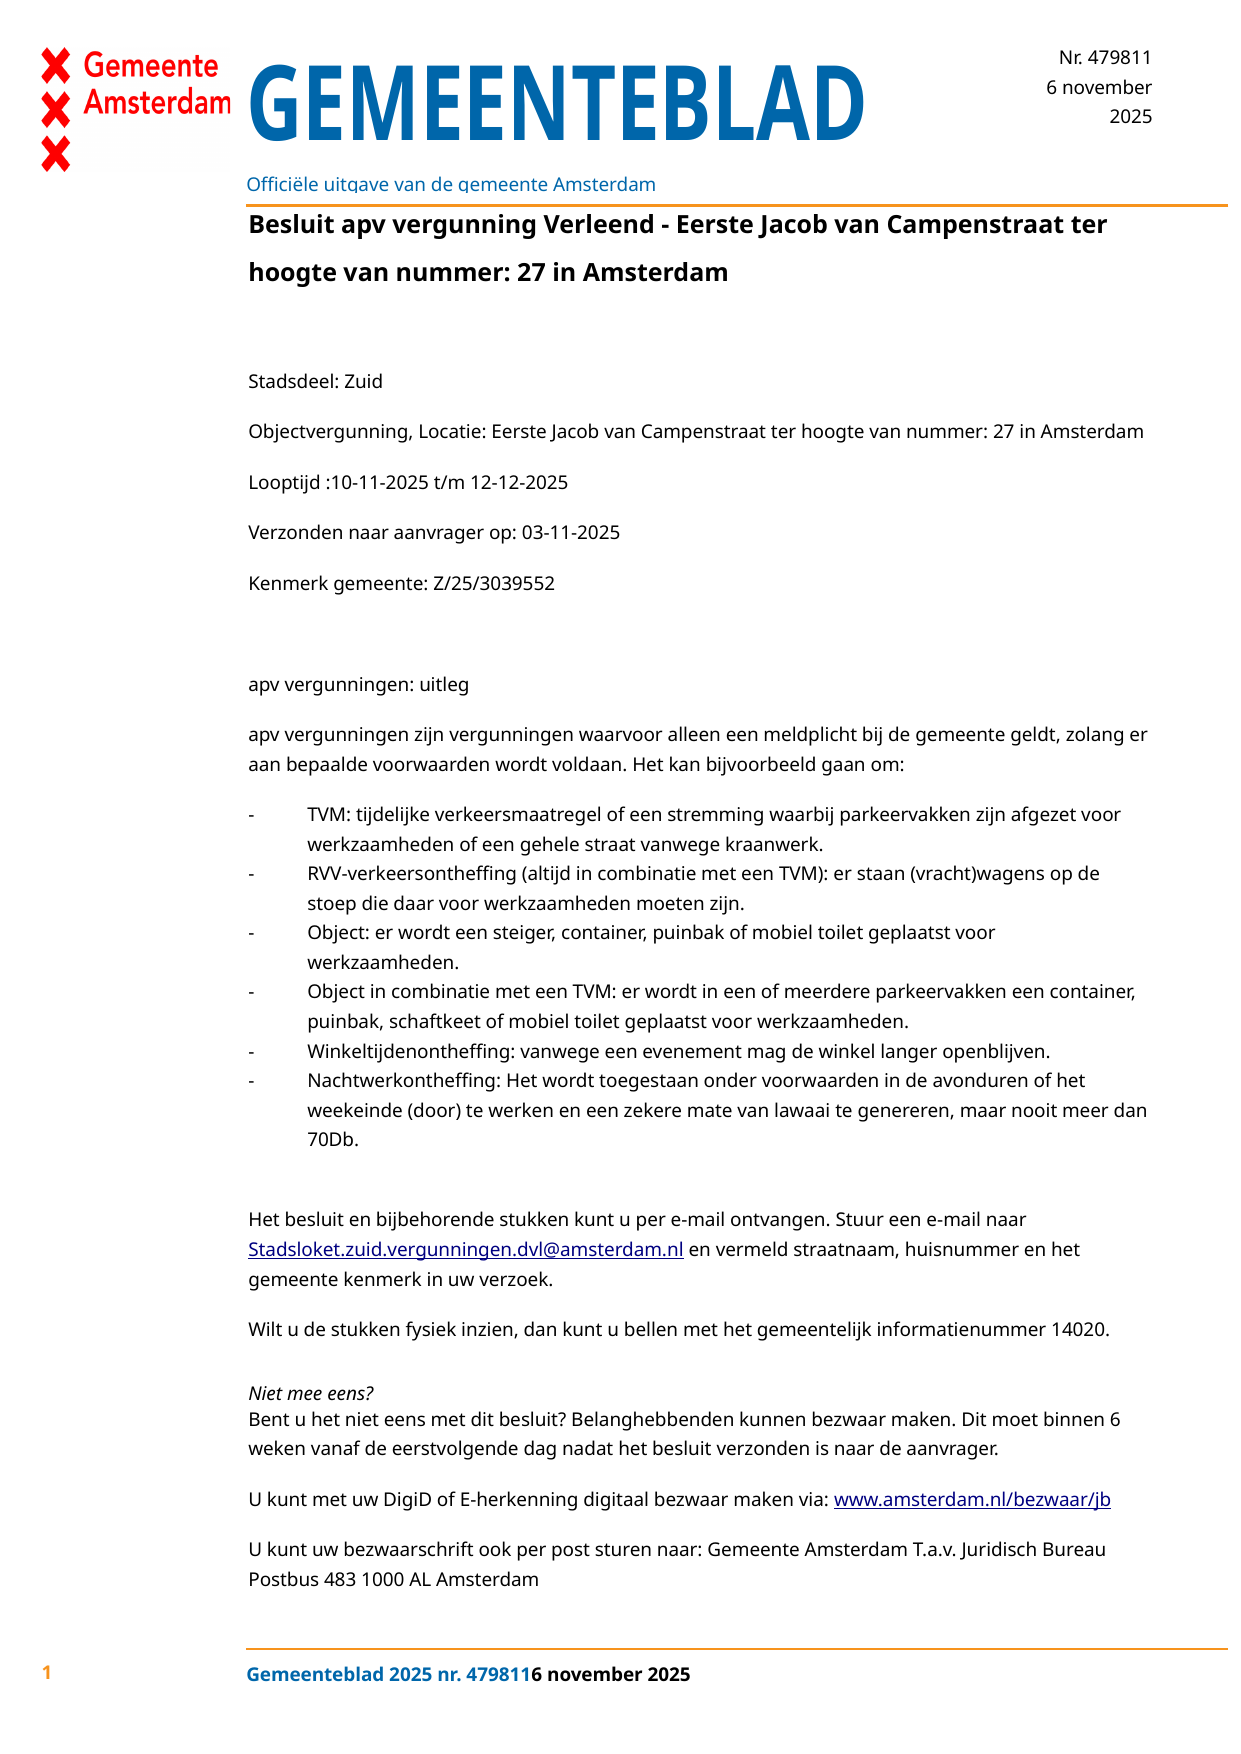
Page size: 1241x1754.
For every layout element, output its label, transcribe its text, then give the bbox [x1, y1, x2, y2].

text apv vergunningen: uitleg [248, 671, 1152, 697]
text U kunt uw bezwaarschrift ook per post sturen naar: Gemeente Amsterdam T.a.v. Juridisch Bureau Postbus 483 1000 AL Amsterdam [248, 1536, 1152, 1592]
list Winkeltijdenontheffing: vanwege een evenement mag de winkel langer openblijven. [248, 1038, 1152, 1064]
text Het besluit en bijbehorende stukken kunt u per e-mail ontvangen. Stuur een e-mail naar Stadsloket.zuid.vergunningen.dvl@amsterdam.nl en vermeld straatnaam, huisnummer en het gemeente kenmerk in uw verzoek. [248, 1207, 1152, 1292]
text Looptijd :10-11-2025 t/m 12-12-2025 [248, 469, 1152, 495]
text Besluit apv vergunning Verleend - Eerste Jacob van Campenstraat ter hoogte van nummer: 27 in Amsterdam [248, 207, 1152, 288]
text apv vergunningen zijn vergunningen waarvoor alleen een meldplicht bij de gemeente geldt, zolang er aan bepaalde voorwaarden wordt voldaan. Het kan bijvoorbeeld gaan om: [248, 721, 1152, 777]
list RVV-verkeersontheffing (altijd in combinatie met een TVM): er staan (vracht)wagens op de stoep die daar voor werkzaamheden moeten zijn. [248, 860, 1152, 916]
text U kunt met uw DigiD of E-herkenning digitaal bezwaar maken via: www.amsterdam.nl/bezwaar/jb [248, 1486, 1152, 1512]
list Object in combinatie met een TVM: er wordt in een of meerdere parkeervakken een container, puinbak, schaftkeet of mobiel toilet geplaatst voor werkzaamheden. [248, 979, 1152, 1034]
text Stadsdeel: Zuid [248, 368, 1152, 394]
text Bent u het niet eens met dit besluit? Belanghebbenden kunnen bezwaar maken. Dit moet binnen 6 weken vanaf de eerstvolgende dag nadat het besluit verzonden is naar de aanvrager. [248, 1406, 1152, 1461]
list TVM: tijdelijke verkeersmaatregel of een stremming waarbij parkeervakken zijn afgezet voor werkzaamheden of een gehele straat vanwege kraanwerk. [248, 801, 1152, 857]
list Object: er wordt een steiger, container, puinbak of mobiel toilet geplaatst voor werkzaamheden. [248, 919, 1152, 975]
text Wilt u de stukken fysiek inzien, dan kunt u bellen met het gemeentelijk informatienummer 14020. [248, 1316, 1152, 1342]
text Objectvergunning, Locatie: Eerste Jacob van Campenstraat ter hoogte van nummer: 27 in Amsterdam [248, 419, 1152, 444]
text Verzonden naar aanvrager op: 03-11-2025 [248, 519, 1152, 545]
picture [41, 47, 231, 172]
list Nachtwerkontheffing: Het wordt toegestaan onder voorwaarden in de avonduren of het weekeinde (door) te werken en een zekere mate van lawaai te genereren, maar nooit meer dan 70Db. [248, 1067, 1152, 1152]
text Niet mee eens? [248, 1380, 1152, 1406]
text Kenmerk gemeente: Z/25/3039552 [248, 570, 1152, 596]
